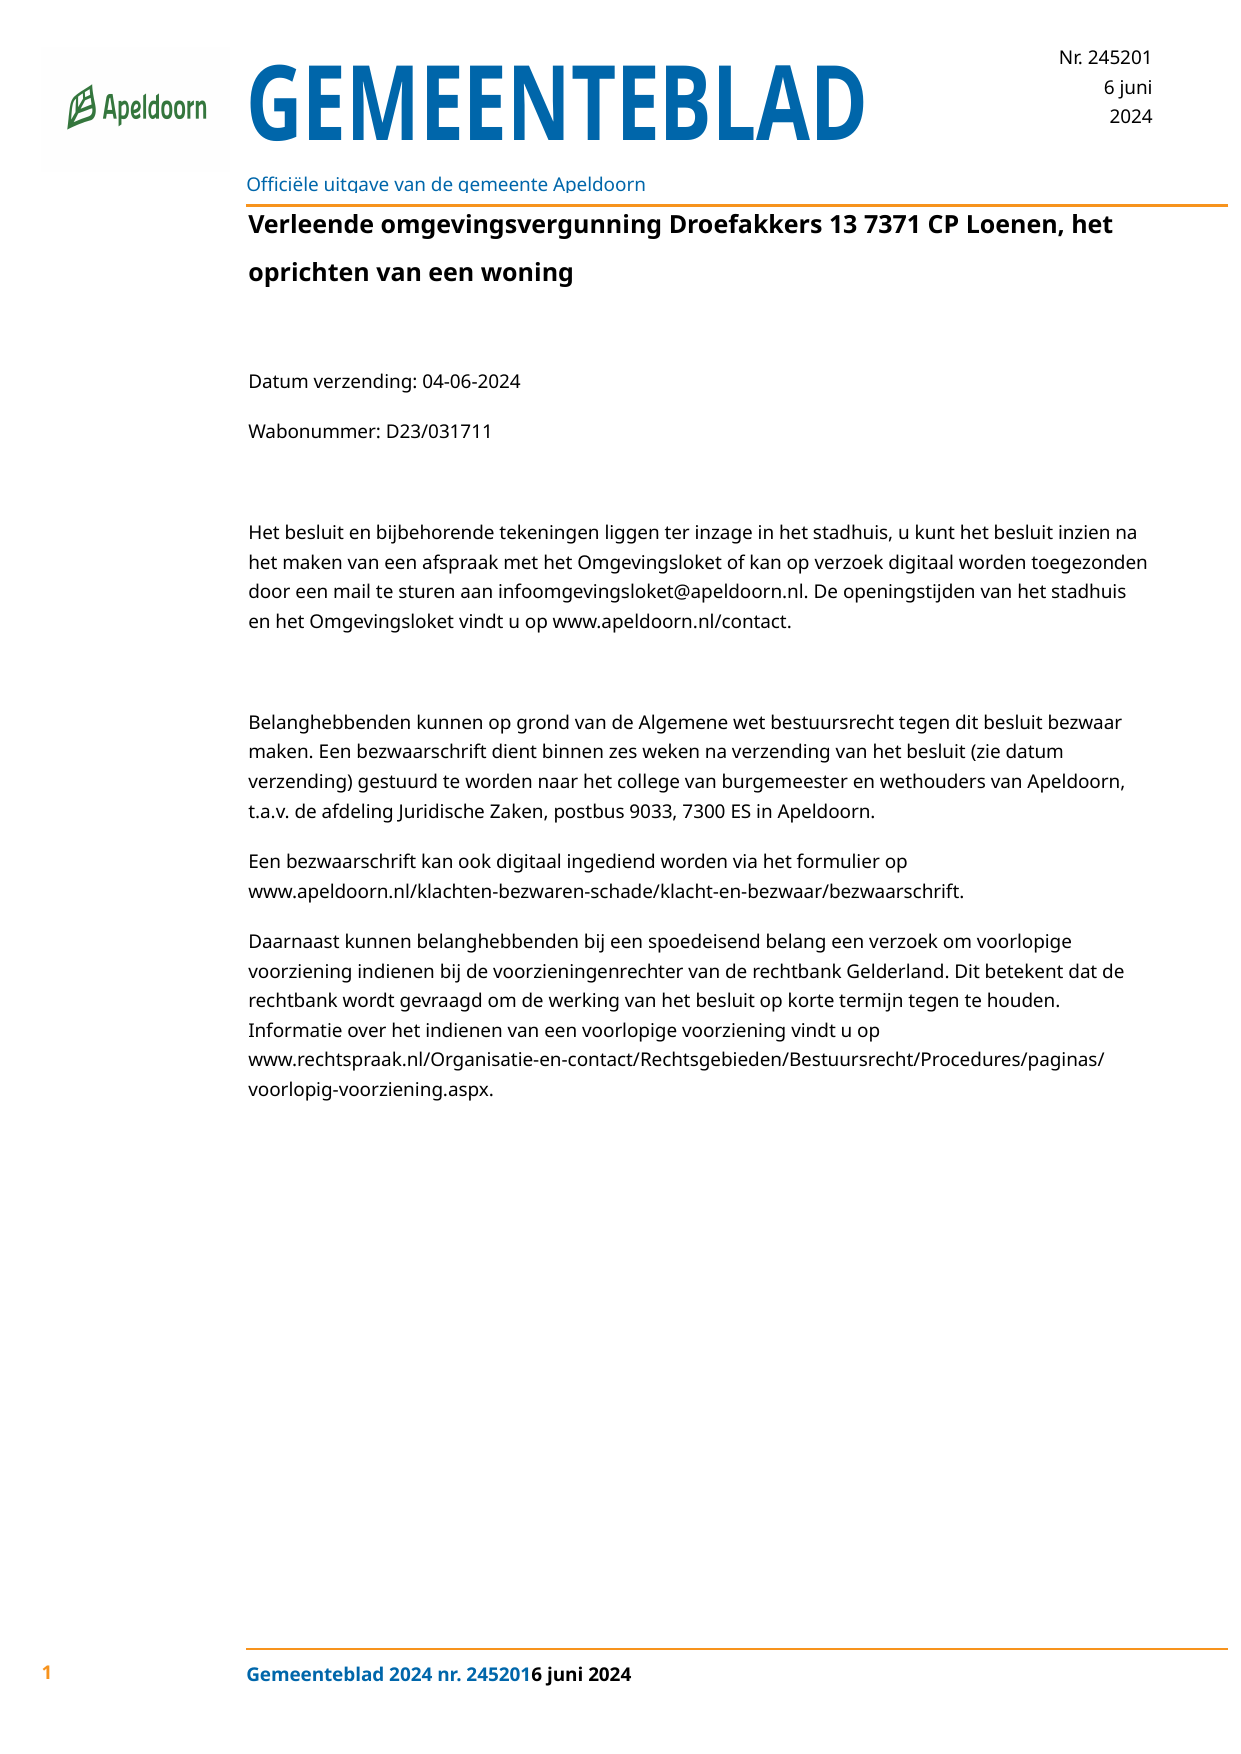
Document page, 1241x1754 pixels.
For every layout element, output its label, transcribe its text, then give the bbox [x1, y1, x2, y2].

text Daarnaast kunnen belanghebbenden bij een spoedeisend belang een verzoek om voorlopige voorziening indienen bij de voorzieningenrechter van de rechtbank Gelderland. Dit betekent dat de rechtbank wordt gevraagd om de werking van het besluit op korte termijn tegen te houden. Informatie over het indienen van een voorlopige voorziening vindt u op www.rechtspraak.nl/Organisatie-en-contact/Rechtsgebieden/Bestuursrecht/Procedures/paginas/voorlopig-voorziening.aspx. [248, 928, 1152, 1102]
text Verleende omgevingsvergunning Droefakkers 13 7371 CP Loenen, het oprichten van een woning [248, 207, 1152, 288]
text Belanghebbenden kunnen op grond van de Algemene wet bestuursrecht tegen dit besluit bezwaar maken. Een bezwaarschrift dient binnen zes weken na verzending van het besluit (zie datum verzending) gestuurd te worden naar het college van burgemeester en wethouders van Apeldoorn, t.a.v. de afdeling Juridische Zaken, postbus 9033, 7300 ES in Apeldoorn. [248, 709, 1152, 824]
text Datum verzending: 04-06-2024 [248, 368, 1152, 394]
text Wabonummer: D23/031711 [248, 419, 1152, 444]
text Het besluit en bijbehorende tekeningen liggen ter inzage in het stadhuis, u kunt het besluit inzien na het maken van een afspraak met het Omgevingsloket of kan op verzoek digitaal worden toegezonden door een mail te sturen aan infoomgevingsloket@apeldoorn.nl. De openingstijden van het stadhuis en het Omgevingsloket vindt u op www.apeldoorn.nl/contact. [248, 519, 1152, 634]
text Een bezwaarschrift kan ook digitaal ingediend worden via het formulier op www.apeldoorn.nl/klachten-bezwaren-schade/klacht-en-bezwaar/bezwaarschrift. [248, 848, 1152, 904]
picture [41, 47, 231, 172]
